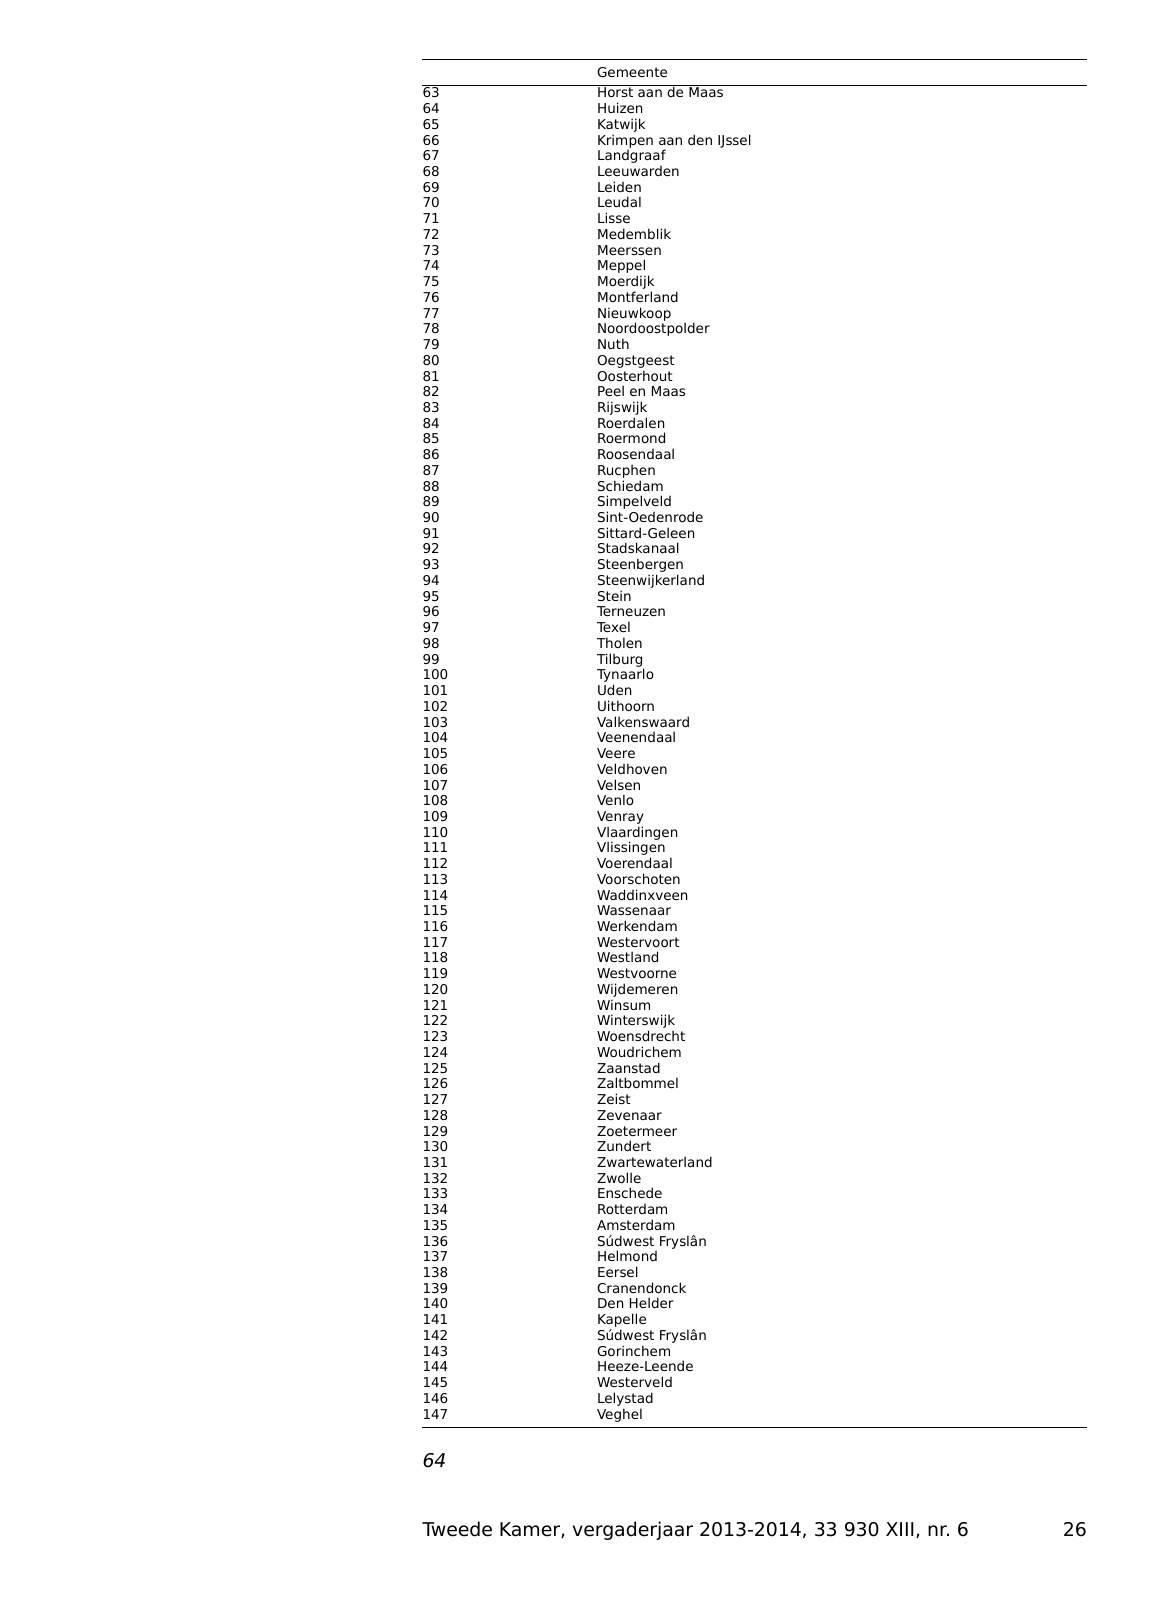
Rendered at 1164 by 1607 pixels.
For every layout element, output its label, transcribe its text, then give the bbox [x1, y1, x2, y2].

table_cell Steenwijkerland [591, 573, 1087, 588]
table_cell Enschede [591, 1186, 1087, 1202]
table_cell Valkenswaard [591, 714, 1087, 730]
table_cell 137 [422, 1249, 591, 1265]
table_cell 115 [422, 903, 591, 919]
table_cell Terneuzen [591, 604, 1087, 620]
table_cell 139 [422, 1281, 591, 1296]
table_cell Veldhoven [591, 762, 1087, 777]
table_cell 72 [422, 227, 591, 242]
table_cell Uden [591, 683, 1087, 699]
table_cell Westvoorne [591, 966, 1087, 982]
table_cell Rucphen [591, 463, 1087, 478]
table_cell Westland [591, 950, 1087, 966]
table_cell Nuth [591, 337, 1087, 353]
table_cell Simpelveld [591, 494, 1087, 510]
table_cell Wijdemeren [591, 982, 1087, 997]
table_cell 80 [422, 353, 591, 368]
table_cell 64 [422, 101, 591, 117]
table_cell Vlissingen [591, 840, 1087, 856]
table_cell 138 [422, 1265, 591, 1281]
table_cell 71 [422, 211, 591, 227]
table_cell Vlaardingen [591, 825, 1087, 840]
table_cell Roosendaal [591, 447, 1087, 463]
table_cell 123 [422, 1029, 591, 1045]
table_cell 124 [422, 1045, 591, 1060]
table_cell 79 [422, 337, 591, 353]
table_cell 92 [422, 541, 591, 557]
table_cell Sint-Oedenrode [591, 510, 1087, 526]
table_cell Noordoostpolder [591, 321, 1087, 337]
table_cell 68 [422, 164, 591, 179]
table_cell 142 [422, 1328, 591, 1343]
table_cell Zaltbommel [591, 1076, 1087, 1092]
table_cell Lelystad [591, 1391, 1087, 1406]
table_cell Tilburg [591, 651, 1087, 667]
table_cell Uithoorn [591, 699, 1087, 714]
table_cell 111 [422, 840, 591, 856]
table_cell Sittard-Geleen [591, 526, 1087, 541]
table_cell 129 [422, 1123, 591, 1139]
table_cell Woensdrecht [591, 1029, 1087, 1045]
table_cell 141 [422, 1312, 591, 1328]
table_cell 125 [422, 1060, 591, 1076]
table_cell 93 [422, 557, 591, 573]
table_cell Huizen [591, 101, 1087, 117]
table_cell 108 [422, 793, 591, 809]
table_cell Leudal [591, 195, 1087, 211]
table_cell Amsterdam [591, 1218, 1087, 1233]
table_cell Den Helder [591, 1296, 1087, 1312]
table_cell 96 [422, 604, 591, 620]
table_cell 121 [422, 998, 591, 1013]
table_cell Katwijk [591, 117, 1087, 132]
table_cell Zwolle [591, 1171, 1087, 1186]
table_cell 145 [422, 1375, 591, 1391]
table_cell 85 [422, 431, 591, 447]
table_cell 146 [422, 1391, 591, 1406]
table_cell Voerendaal [591, 856, 1087, 872]
table_cell Veenendaal [591, 730, 1087, 746]
table_cell 118 [422, 950, 591, 966]
table_cell 97 [422, 620, 591, 636]
table_cell 98 [422, 636, 591, 651]
table_cell 136 [422, 1234, 591, 1249]
table_cell 122 [422, 1013, 591, 1029]
table_cell Nieuwkoop [591, 305, 1087, 321]
table_cell Meppel [591, 258, 1087, 274]
table_cell Stein [591, 589, 1087, 604]
table_cell Zoetermeer [591, 1123, 1087, 1139]
table_cell 83 [422, 400, 591, 416]
table_cell 103 [422, 714, 591, 730]
table_cell Súdwest Fryslân [591, 1328, 1087, 1343]
table_cell Oegstgeest [591, 353, 1087, 368]
table_cell Moerdijk [591, 274, 1087, 290]
table_cell 132 [422, 1171, 591, 1186]
table_cell 89 [422, 494, 591, 510]
table_cell 100 [422, 667, 591, 683]
table_cell 75 [422, 274, 591, 290]
table_cell Eersel [591, 1265, 1087, 1281]
table_header [422, 60, 591, 85]
table_cell Zwartewaterland [591, 1155, 1087, 1171]
table_cell 128 [422, 1108, 591, 1123]
table_cell Heeze-Leende [591, 1359, 1087, 1375]
table_cell Horst aan de Maas [591, 86, 1087, 101]
table_cell 99 [422, 651, 591, 667]
table_cell Helmond [591, 1249, 1087, 1265]
table_cell Woudrichem [591, 1045, 1087, 1060]
table_cell Zeist [591, 1092, 1087, 1108]
table_cell Texel [591, 620, 1087, 636]
table_cell 63 [422, 86, 591, 101]
table_cell Stadskanaal [591, 541, 1087, 557]
table_cell Oosterhout [591, 368, 1087, 384]
table_cell 82 [422, 384, 591, 400]
table_cell Schiedam [591, 479, 1087, 494]
table_cell 73 [422, 243, 591, 258]
table_cell Lisse [591, 211, 1087, 227]
table_cell Steenbergen [591, 557, 1087, 573]
table_cell 87 [422, 463, 591, 478]
table_cell 101 [422, 683, 591, 699]
table_cell Leiden [591, 180, 1087, 195]
table_cell 147 [422, 1406, 591, 1427]
table_cell Zaanstad [591, 1060, 1087, 1076]
table_cell 131 [422, 1155, 591, 1171]
table_cell 112 [422, 856, 591, 872]
table_cell Winsum [591, 998, 1087, 1013]
table_cell 65 [422, 117, 591, 132]
table_cell Wassenaar [591, 903, 1087, 919]
table_cell Zundert [591, 1139, 1087, 1155]
table_cell Krimpen aan den IJssel [591, 133, 1087, 148]
table_cell Westervoort [591, 935, 1087, 950]
table_cell 140 [422, 1296, 591, 1312]
table_cell 117 [422, 935, 591, 950]
table_cell Velsen [591, 777, 1087, 793]
table_cell 88 [422, 479, 591, 494]
table_cell Winterswijk [591, 1013, 1087, 1029]
text 64 [422, 1450, 1087, 1472]
table_cell 114 [422, 888, 591, 903]
table_cell 78 [422, 321, 591, 337]
table_cell Zevenaar [591, 1108, 1087, 1123]
table_cell 104 [422, 730, 591, 746]
table_cell 130 [422, 1139, 591, 1155]
table_cell 102 [422, 699, 591, 714]
table_cell 107 [422, 777, 591, 793]
table_cell Venlo [591, 793, 1087, 809]
table_cell 110 [422, 825, 591, 840]
table_cell Kapelle [591, 1312, 1087, 1328]
table_cell Peel en Maas [591, 384, 1087, 400]
table_cell 127 [422, 1092, 591, 1108]
table_cell Rotterdam [591, 1202, 1087, 1218]
table_cell 126 [422, 1076, 591, 1092]
table_cell 113 [422, 872, 591, 887]
table_cell Werkendam [591, 919, 1087, 934]
table_cell Voorschoten [591, 872, 1087, 887]
table_cell 84 [422, 416, 591, 431]
table_cell 74 [422, 258, 591, 274]
table_cell 69 [422, 180, 591, 195]
table_cell Montferland [591, 290, 1087, 305]
table_cell Medemblik [591, 227, 1087, 242]
table_cell 90 [422, 510, 591, 526]
table_cell Cranendonck [591, 1281, 1087, 1296]
table_cell 116 [422, 919, 591, 934]
table_cell Venray [591, 809, 1087, 824]
table_cell Veere [591, 746, 1087, 762]
table_cell 144 [422, 1359, 591, 1375]
table_cell Waddinxveen [591, 888, 1087, 903]
table_header Gemeente [591, 60, 1087, 85]
table_cell 120 [422, 982, 591, 997]
table_cell Veghel [591, 1406, 1087, 1427]
table_cell 91 [422, 526, 591, 541]
table_cell 95 [422, 589, 591, 604]
table_cell 109 [422, 809, 591, 824]
table_cell Roermond [591, 431, 1087, 447]
table_cell 119 [422, 966, 591, 982]
table_cell 94 [422, 573, 591, 588]
table_cell 76 [422, 290, 591, 305]
table_cell 67 [422, 148, 591, 164]
table_cell Leeuwarden [591, 164, 1087, 179]
table_cell 106 [422, 762, 591, 777]
table_cell Landgraaf [591, 148, 1087, 164]
table_cell 81 [422, 368, 591, 384]
table_cell Tholen [591, 636, 1087, 651]
table_cell Roerdalen [591, 416, 1087, 431]
table_cell 105 [422, 746, 591, 762]
table_cell 143 [422, 1344, 591, 1359]
table_cell Súdwest Fryslân [591, 1234, 1087, 1249]
table_cell Gorinchem [591, 1344, 1087, 1359]
table_cell 66 [422, 133, 591, 148]
table_cell Rijswijk [591, 400, 1087, 416]
table_cell 86 [422, 447, 591, 463]
table_cell 77 [422, 305, 591, 321]
table_cell Westerveld [591, 1375, 1087, 1391]
table_cell 134 [422, 1202, 591, 1218]
table_cell Meerssen [591, 243, 1087, 258]
table_cell 135 [422, 1218, 591, 1233]
table_cell Tynaarlo [591, 667, 1087, 683]
table_cell 133 [422, 1186, 591, 1202]
table_cell 70 [422, 195, 591, 211]
